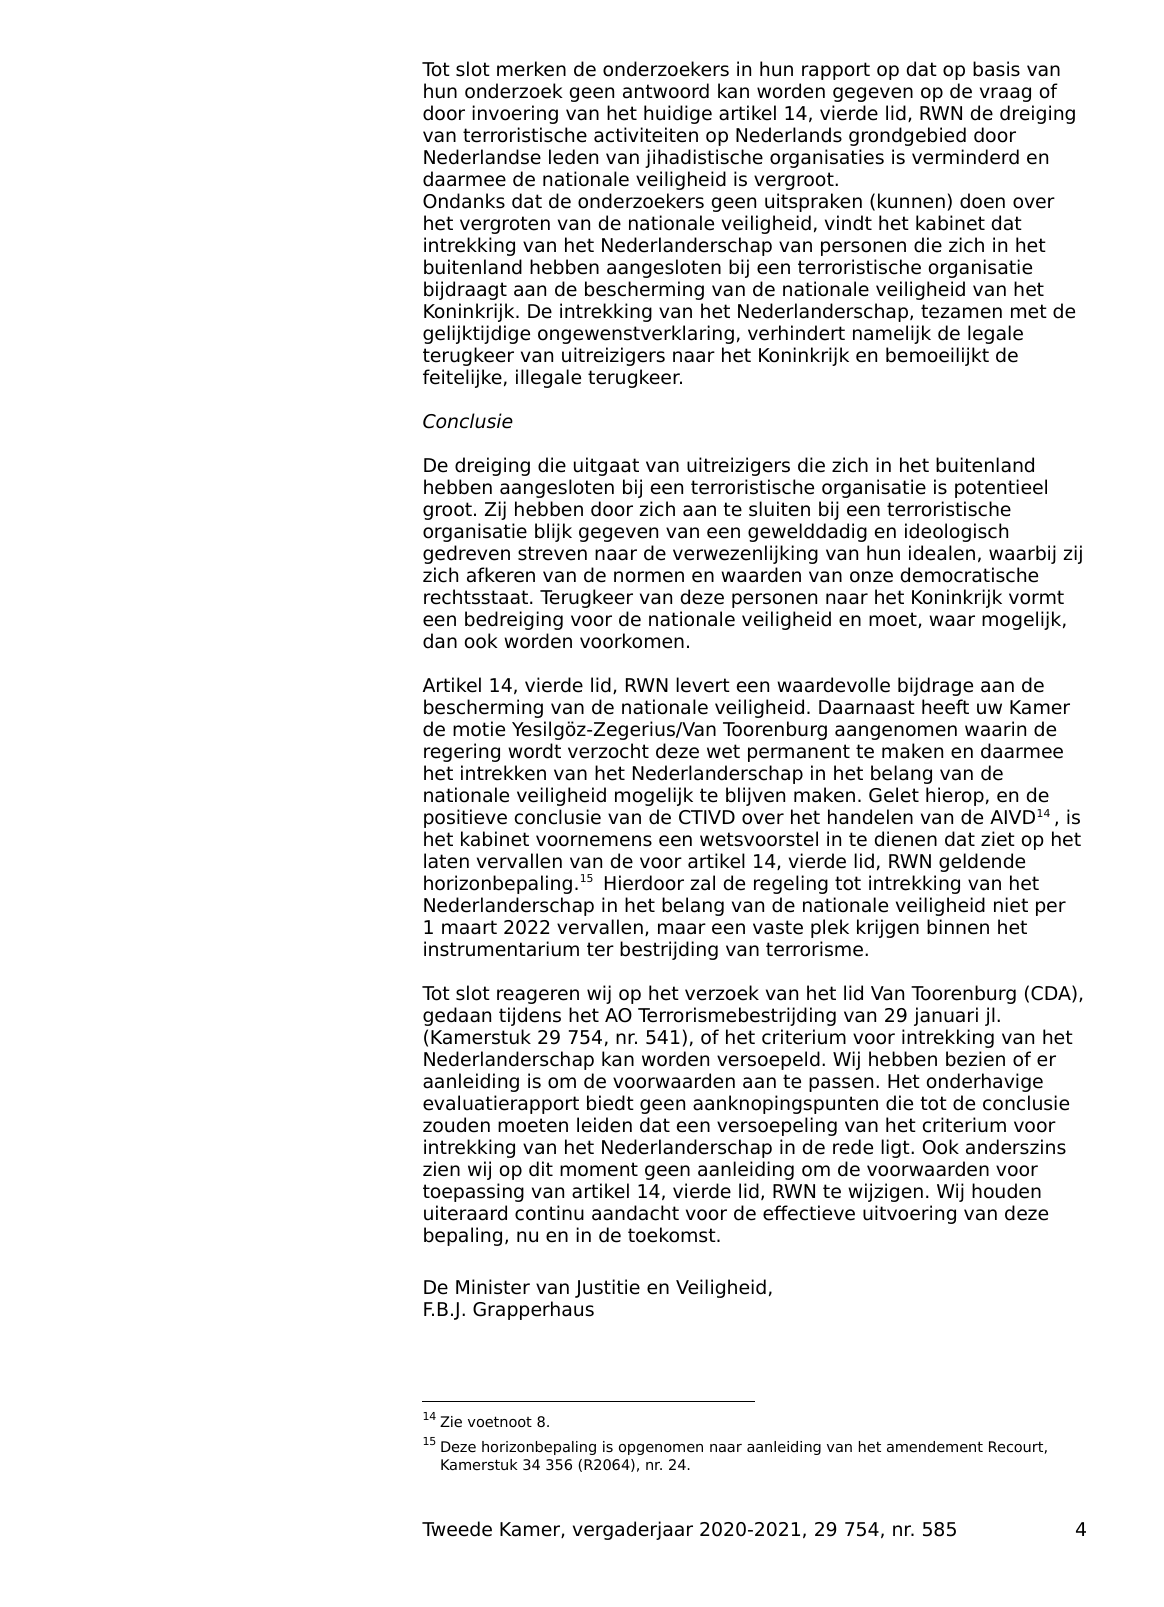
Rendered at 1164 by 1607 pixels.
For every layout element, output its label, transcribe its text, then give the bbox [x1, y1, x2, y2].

text Tot slot reageren wij op het verzoek van het lid Van Toorenburg (CDA), gedaan tijdens het AO Terrorismebestrijding van 29 januari jl. (Kamerstuk 29 754, nr. 541), of het criterium voor intrekking van het Nederlanderschap kan worden versoepeld. Wij hebben bezien of er aanleiding is om de voorwaarden aan te passen. Het onderhavige evaluatierapport biedt geen aanknopingspunten die tot de conclusie zouden moeten leiden dat een versoepeling van het criterium voor intrekking van het Nederlanderschap in de rede ligt. Ook anderszins zien wij op dit moment geen aanleiding om de voorwaarden voor toepassing van artikel 14, vierde lid, RWN te wijzigen. Wij houden uiteraard continu aandacht voor de effectieve uitvoering van deze bepaling, nu en in de toekomst. [422, 983, 1087, 1247]
text De Minister van Justitie en Veiligheid, F.B.J. Grapperhaus [422, 1277, 1087, 1321]
subtitle Conclusie [422, 411, 1087, 433]
text Zie voetnoot 8. [422, 1410, 1087, 1432]
text Artikel 14, vierde lid, RWN levert een waardevolle bijdrage aan de bescherming van de nationale veiligheid. Daarnaast heeft uw Kamer de motie Yesilgöz-Zegerius/Van Toorenburg aangenomen waarin de regering wordt verzocht deze wet permanent te maken en daarmee het intrekken van het Nederlanderschap in het belang van de nationale veiligheid mogelijk te blijven maken. Gelet hierop, en de positieve conclusie van de CTIVD over het handelen van de AIVD, is het kabinet voornemens een wetsvoorstel in te dienen dat ziet op het laten vervallen van de voor artikel 14, vierde lid, RWN geldende horizonbepaling. Hierdoor zal de regeling tot intrekking van het Nederlanderschap in het belang van de nationale veiligheid niet per 1 maart 2022 vervallen, maar een vaste plek krijgen binnen het instrumentarium ter bestrijding van terrorisme. [422, 675, 1087, 961]
text Ondanks dat de onderzoekers geen uitspraken (kunnen) doen over het vergroten van de nationale veiligheid, vindt het kabinet dat intrekking van het Nederlanderschap van personen die zich in het buitenland hebben aangesloten bij een terroristische organisatie bijdraagt aan de bescherming van de nationale veiligheid van het Koninkrijk. De intrekking van het Nederlanderschap, tezamen met de gelijktijdige ongewenstverklaring, verhindert namelijk de legale terugkeer van uitreizigers naar het Koninkrijk en bemoeilijkt de feitelijke, illegale terugkeer. [422, 191, 1087, 389]
text Deze horizonbepaling is opgenomen naar aanleiding van het amendement Recourt, Kamerstuk 34 356 (R2064), nr. 24. [422, 1435, 1087, 1474]
text De dreiging die uitgaat van uitreizigers die zich in het buitenland hebben aangesloten bij een terroristische organisatie is potentieel groot. Zij hebben door zich aan te sluiten bij een terroristische organisatie blijk gegeven van een gewelddadig en ideologisch gedreven streven naar de verwezenlijking van hun idealen, waarbij zij zich afkeren van de normen en waarden van onze democratische rechtsstaat. Terugkeer van deze personen naar het Koninkrijk vormt een bedreiging voor de nationale veiligheid en moet, waar mogelijk, dan ook worden voorkomen. [422, 455, 1087, 653]
text Tot slot merken de onderzoekers in hun rapport op dat op basis van hun onderzoek geen antwoord kan worden gegeven op de vraag of door invoering van het huidige artikel 14, vierde lid, RWN de dreiging van terroristische activiteiten op Nederlands grondgebied door Nederlandse leden van jihadistische organisaties is verminderd en daarmee de nationale veiligheid is vergroot. [422, 59, 1087, 191]
